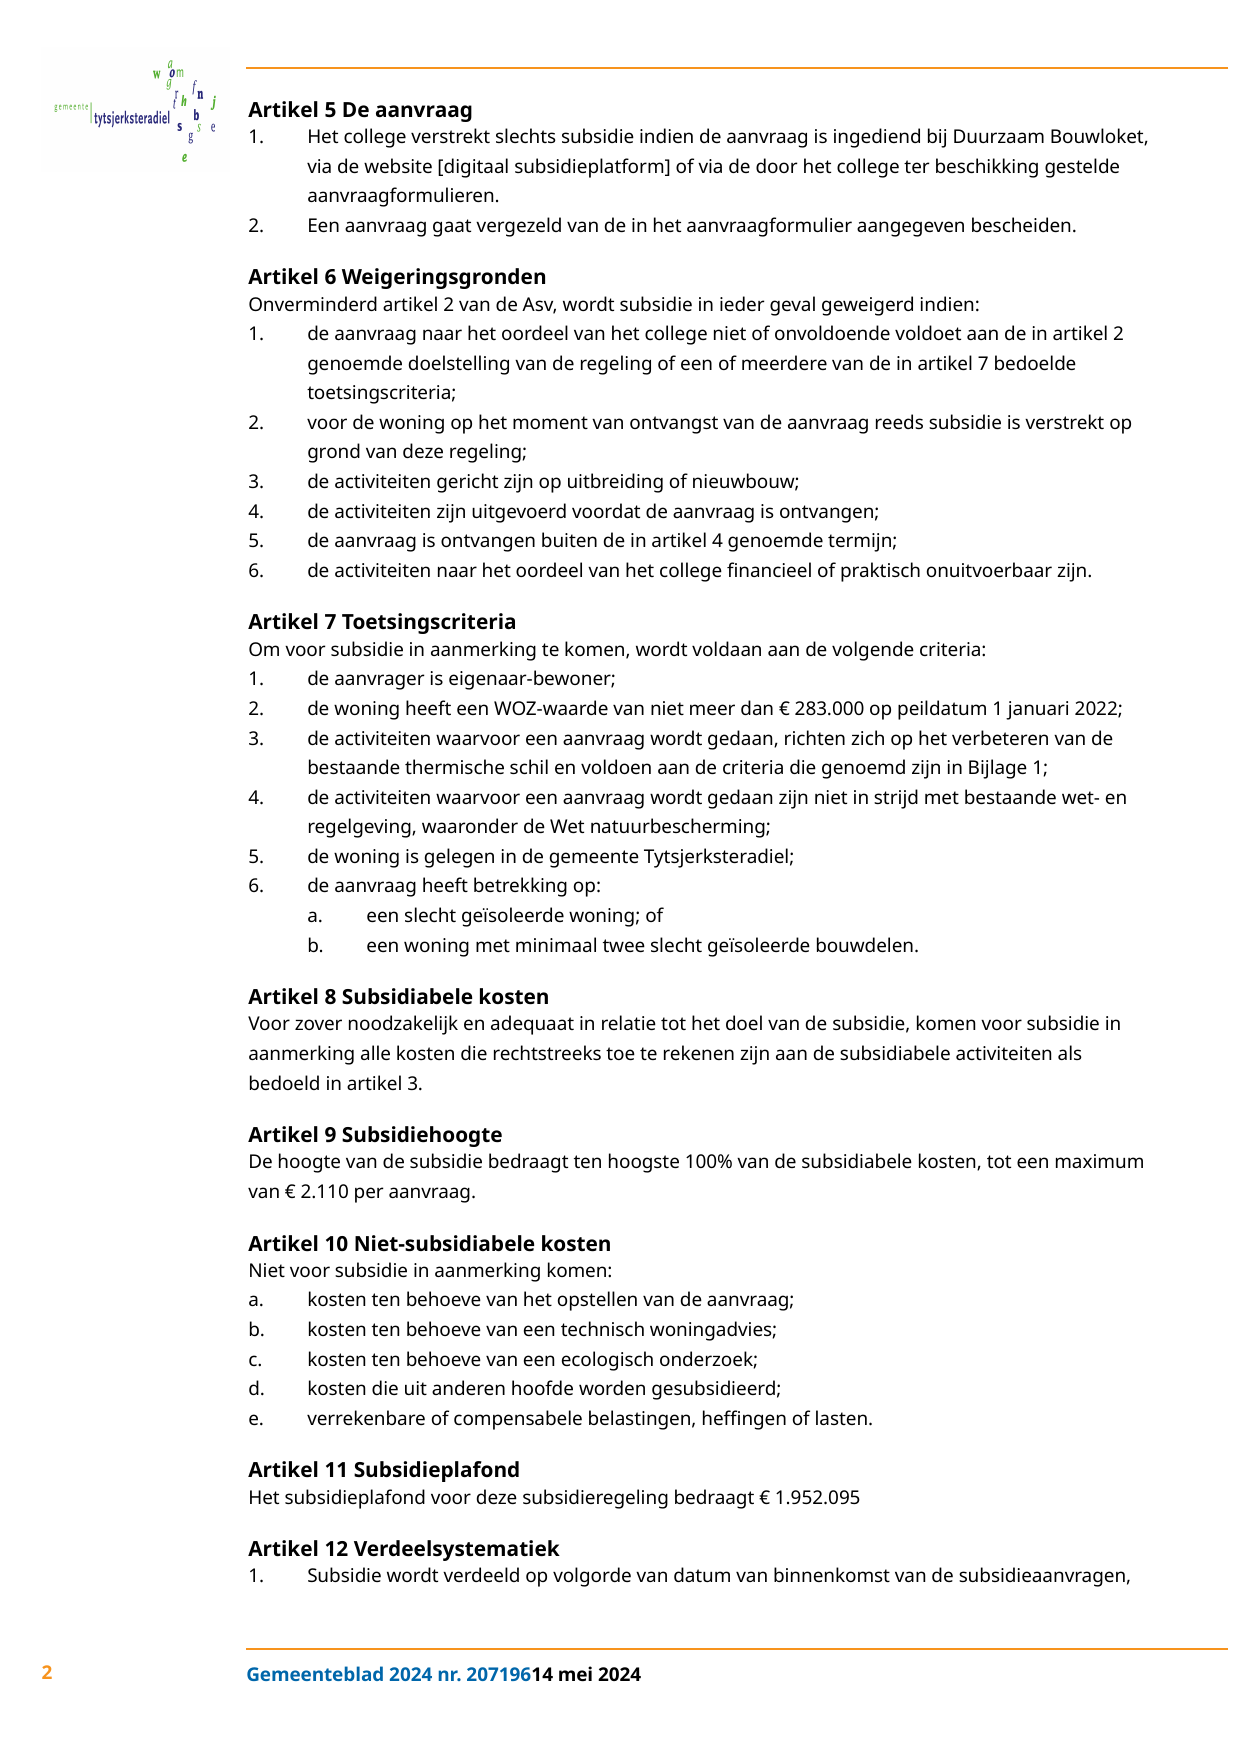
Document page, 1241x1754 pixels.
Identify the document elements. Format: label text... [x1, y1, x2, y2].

text Artikel 11 Subsidieplafond [248, 1455, 1152, 1484]
list kosten ten behoeve van het opstellen van de aanvraag; [248, 1287, 1152, 1312]
text Voor zover noodzakelijk en adequaat in relatie tot het doel van de subsidie, komen voor subsidie in aanmerking alle kosten die rechtstreeks toe te rekenen zijn aan de subsidiabele activiteiten als bedoeld in artikel 3. [248, 1011, 1152, 1096]
list de activiteiten zijn uitgevoerd voordat de aanvraag is ontvangen; [248, 498, 1152, 524]
text Om voor subsidie in aanmerking te komen, wordt voldaan aan de volgende criteria: [248, 636, 1152, 662]
text De hoogte van de subsidie bedraagt ten hoogste 100% van de subsidiabele kosten, tot een maximum van € 2.110 per aanvraag. [248, 1149, 1152, 1204]
text Het subsidieplafond voor deze subsidieregeling bedraagt € 1.952.095 [248, 1484, 1152, 1509]
list verrekenbare of compensabele belastingen, heffingen of lasten. [248, 1405, 1152, 1431]
picture [41, 47, 231, 172]
list de activiteiten waarvoor een aanvraag wordt gedaan, richten zich op het verbeteren van de bestaande thermische schil en voldoen aan de criteria die genoemd zijn in Bijlage 1; [248, 725, 1152, 780]
list Het college verstrekt slechts subsidie indien de aanvraag is ingediend bij Duurzaam Bouwloket, via de website [digitaal subsidieplatform] of via de door het college ter beschikking gestelde aanvraagformulieren. [248, 123, 1152, 208]
list kosten ten behoeve van een technisch woningadvies; [248, 1316, 1152, 1342]
list de aanvrager is eigenaar-bewoner; [248, 666, 1152, 691]
text Artikel 12 Verdeelsystematiek [248, 1534, 1152, 1563]
text Artikel 8 Subsidiabele kosten [248, 982, 1152, 1011]
list de aanvraag naar het oordeel van het college niet of onvoldoende voldoet aan de in artikel 2 genoemde doelstelling van de regeling of een of meerdere van de in artikel 7 bedoelde toetsingscriteria; [248, 320, 1152, 405]
list een slecht geïsoleerde woning; of [307, 902, 1152, 928]
text Artikel 7 Toetsingscriteria [248, 607, 1152, 636]
list de aanvraag heeft betrekking op: [248, 873, 1152, 898]
text Artikel 9 Subsidiehoogte [248, 1120, 1152, 1149]
list voor de woning op het moment van ontvangst van de aanvraag reeds subsidie is verstrekt op grond van deze regeling; [248, 409, 1152, 464]
list kosten die uit anderen hoofde worden gesubsidieerd; [248, 1375, 1152, 1401]
list de activiteiten waarvoor een aanvraag wordt gedaan zijn niet in strijd met bestaande wet- en regelgeving, waaronder de Wet natuurbescherming; [248, 784, 1152, 839]
text Artikel 6 Weigeringsgronden [248, 262, 1152, 291]
list Een aanvraag gaat vergezeld van de in het aanvraagformulier aangegeven bescheiden. [248, 212, 1152, 238]
list de woning heeft een WOZ-waarde van niet meer dan € 283.000 op peildatum 1 januari 2022; [248, 695, 1152, 721]
list de activiteiten gericht zijn op uitbreiding of nieuwbouw; [248, 468, 1152, 494]
text Artikel 10 Niet-subsidiabele kosten [248, 1229, 1152, 1257]
text Onverminderd artikel 2 van de Asv, wordt subsidie in ieder geval geweigerd indien: [248, 291, 1152, 317]
list een woning met minimaal twee slecht geïsoleerde bouwdelen. [307, 932, 1152, 957]
text Niet voor subsidie in aanmerking komen: [248, 1257, 1152, 1283]
list de woning is gelegen in de gemeente Tytsjerksteradiel; [248, 843, 1152, 869]
list kosten ten behoeve van een ecologisch onderzoek; [248, 1346, 1152, 1372]
list Subsidie wordt verdeeld op volgorde van datum van binnenkomst van de subsidieaanvragen, [248, 1563, 1152, 1588]
list de activiteiten naar het oordeel van het college financieel of praktisch onuitvoerbaar zijn. [248, 557, 1152, 583]
text Artikel 5 De aanvraag [248, 95, 1152, 123]
list de aanvraag is ontvangen buiten de in artikel 4 genoemde termijn; [248, 527, 1152, 553]
